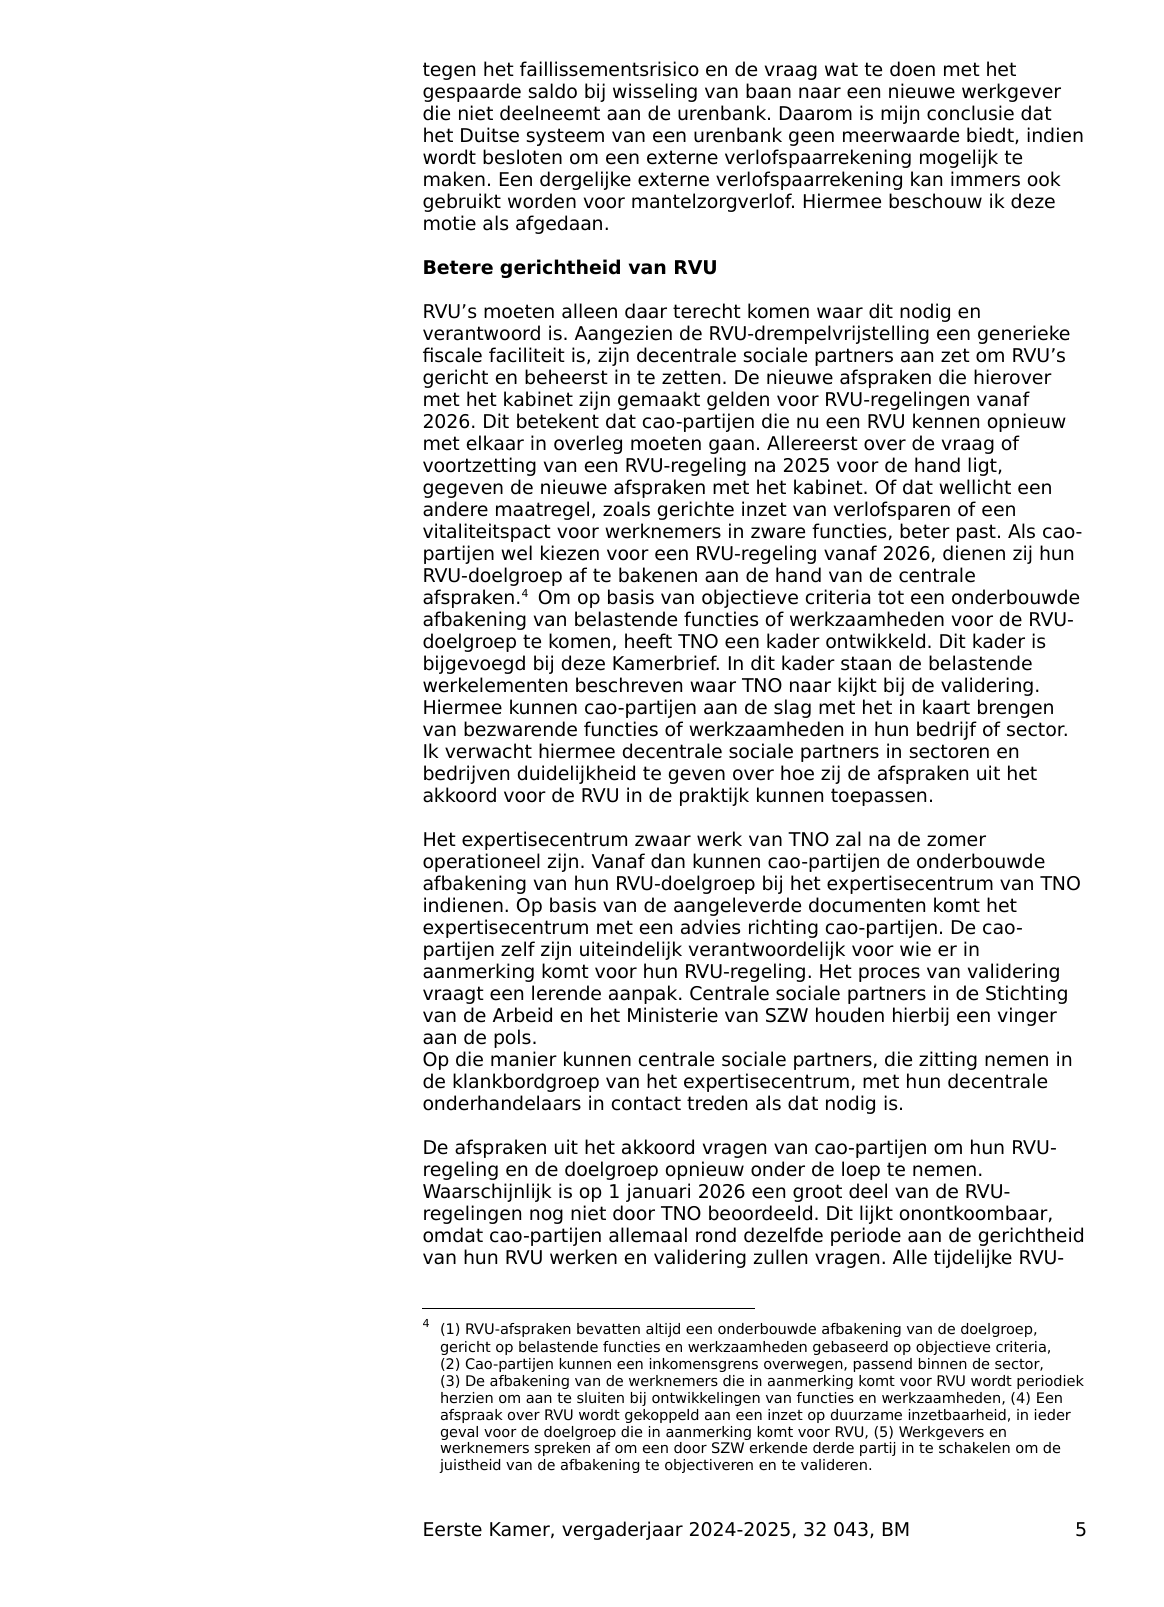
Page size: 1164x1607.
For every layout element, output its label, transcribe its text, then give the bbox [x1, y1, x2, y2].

text Het expertisecentrum zwaar werk van TNO zal na de zomer operationeel zijn. Vanaf dan kunnen cao-partijen de onderbouwde afbakening van hun RVU-doelgroep bij het expertisecentrum van TNO indienen. Op basis van de aangeleverde documenten komt het expertisecentrum met een advies richting cao-partijen. De cao-partijen zelf zijn uiteindelijk verantwoordelijk voor wie er in aanmerking komt voor hun RVU-regeling. Het proces van validering vraagt een lerende aanpak. Centrale sociale partners in de Stichting van de Arbeid en het Ministerie van SZW houden hierbij een vinger aan de pols. [422, 829, 1087, 1049]
text RVU’s moeten alleen daar terecht komen waar dit nodig en verantwoord is. Aangezien de RVU-drempelvrijstelling een generieke fiscale faciliteit is, zijn decentrale sociale partners aan zet om RVU’s gericht en beheerst in te zetten. De nieuwe afspraken die hierover met het kabinet zijn gemaakt gelden voor RVU-regelingen vanaf 2026. Dit betekent dat cao-partijen die nu een RVU kennen opnieuw met elkaar in overleg moeten gaan. Allereerst over de vraag of voortzetting van een RVU-regeling na 2025 voor de hand ligt, gegeven de nieuwe afspraken met het kabinet. Of dat wellicht een andere maatregel, zoals gerichte inzet van verlofsparen of een vitaliteitspact voor werknemers in zware functies, beter past. Als cao-partijen wel kiezen voor een RVU-regeling vanaf 2026, dienen zij hun RVU-doelgroep af te bakenen aan de hand van de centrale afspraken. Om op basis van objectieve criteria tot een onderbouwde afbakening van belastende functies of werkzaamheden voor de RVU-doelgroep te komen, heeft TNO een kader ontwikkeld. Dit kader is bijgevoegd bij deze Kamerbrief. In dit kader staan de belastende werkelementen beschreven waar TNO naar kijkt bij de validering. Hiermee kunnen cao-partijen aan de slag met het in kaart brengen van bezwarende functies of werkzaamheden in hun bedrijf of sector. Ik verwacht hiermee decentrale sociale partners in sectoren en bedrijven duidelijkheid te geven over hoe zij de afspraken uit het akkoord voor de RVU in de praktijk kunnen toepassen. [422, 301, 1087, 807]
text (1) RVU-afspraken bevatten altijd een onderbouwde afbakening van de doelgroep, gericht op belastende functies en werkzaamheden gebaseerd op objectieve criteria, (2) Cao-partijen kunnen een inkomensgrens overwegen, passend binnen de sector, (3) De afbakening van de werknemers die in aanmerking komt voor RVU wordt periodiek herzien om aan te sluiten bij ontwikkelingen van functies en werkzaamheden, (4) Een afspraak over RVU wordt gekoppeld aan een inzet op duurzame inzetbaarheid, in ieder geval voor de doelgroep die in aanmerking komt voor RVU, (5) Werkgevers en werknemers spreken af om een door SZW erkende derde partij in te schakelen om de juistheid van de afbakening te objectiveren en te valideren. [422, 1317, 1087, 1474]
text De afspraken uit het akkoord vragen van cao-partijen om hun RVU-regeling en de doelgroep opnieuw onder de loep te nemen. Waarschijnlijk is op 1 januari 2026 een groot deel van de RVU-regelingen nog niet door TNO beoordeeld. Dit lijkt onontkoombaar, omdat cao-partijen allemaal rond dezelfde periode aan de gerichtheid van hun RVU werken en validering zullen vragen. Alle tijdelijke RVU- [422, 1137, 1087, 1269]
text Op die manier kunnen centrale sociale partners, die zitting nemen in de klankbordgroep van het expertisecentrum, met hun decentrale onderhandelaars in contact treden als dat nodig is. [422, 1049, 1087, 1115]
text tegen het faillissementsrisico en de vraag wat te doen met het gespaarde saldo bij wisseling van baan naar een nieuwe werkgever die niet deelneemt aan de urenbank. Daarom is mijn conclusie dat het Duitse systeem van een urenbank geen meerwaarde biedt, indien wordt besloten om een externe verlofspaarrekening mogelijk te maken. Een dergelijke externe verlofspaarrekening kan immers ook gebruikt worden voor mantelzorgverlof. Hiermee beschouw ik deze motie als afgedaan. [422, 59, 1087, 235]
subtitle Betere gerichtheid van RVU [422, 257, 1087, 279]
